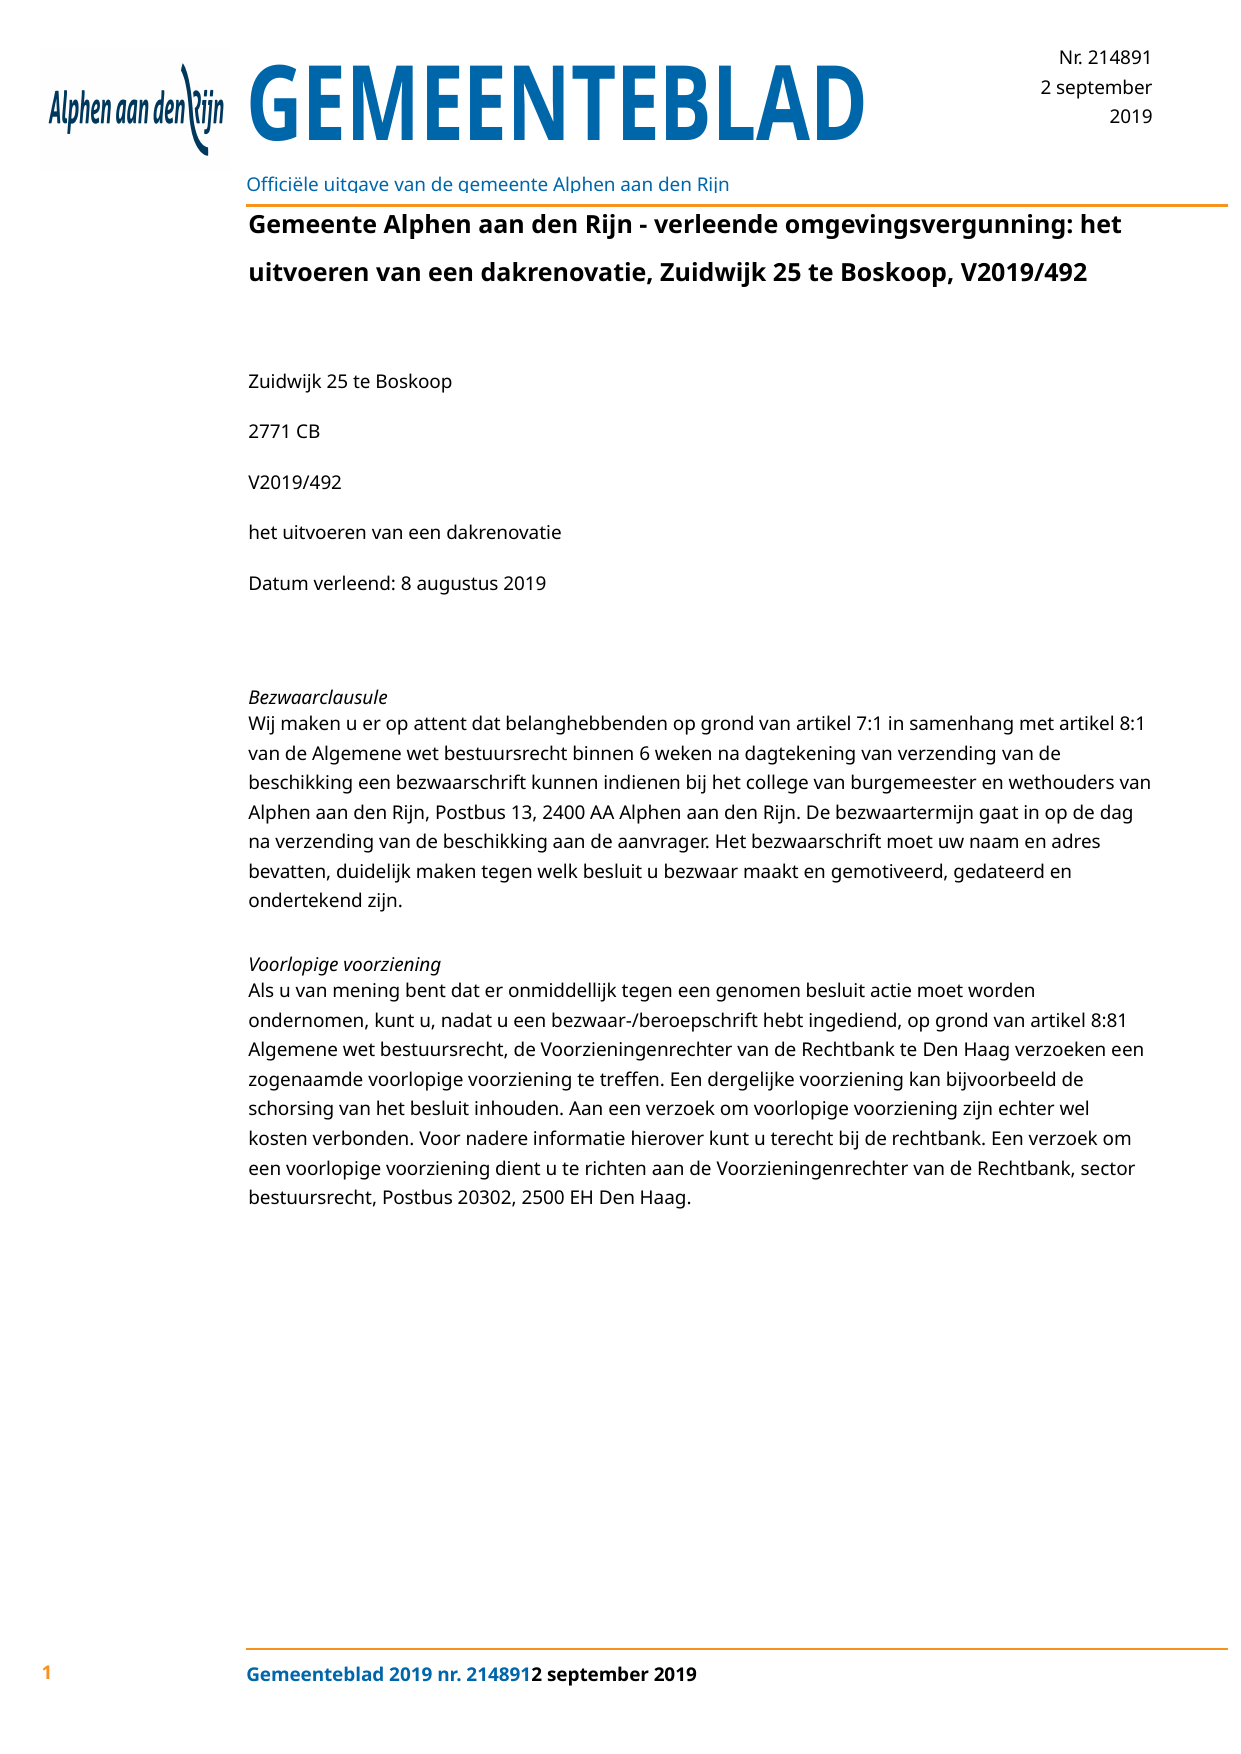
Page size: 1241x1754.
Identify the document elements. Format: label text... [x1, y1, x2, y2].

text Wij maken u er op attent dat belanghebbenden op grond van artikel 7:1 in samenhang met artikel 8:1 van de Algemene wet bestuursrecht binnen 6 weken na dagtekening van verzending van de beschikking een bezwaarschrift kunnen indienen bij het college van burgemeester en wethouders van Alphen aan den Rijn, Postbus 13, 2400 AA Alphen aan den Rijn. De bezwaartermijn gaat in op de dag na verzending van de beschikking aan de aanvrager. Het bezwaarschrift moet uw naam en adres bevatten, duidelijk maken tegen welk besluit u bezwaar maakt en gemotiveerd, gedateerd en ondertekend zijn. [248, 710, 1152, 913]
text Datum verleend: 8 augustus 2019 [248, 570, 1152, 596]
text Zuidwijk 25 te Boskoop [248, 368, 1152, 394]
text Bezwaarclausule [248, 684, 1152, 710]
text V2019/492 [248, 469, 1152, 495]
text Als u van mening bent dat er onmiddellijk tegen een genomen besluit actie moet worden ondernomen, kunt u, nadat u een bezwaar-/beroepschrift hebt ingediend, op grond van artikel 8:81 Algemene wet bestuursrecht, de Voorzieningenrechter van de Rechtbank te Den Haag verzoeken een zogenaamde voorlopige voorziening te treffen. Een dergelijke voorziening kan bijvoorbeeld de schorsing van het besluit inhouden. Aan een verzoek om voorlopige voorziening zijn echter wel kosten verbonden. Voor nadere informatie hierover kunt u terecht bij de rechtbank. Een verzoek om een voorlopige voorziening dient u te richten aan de Voorzieningenrechter van de Rechtbank, sector bestuursrecht, Postbus 20302, 2500 EH Den Haag. [248, 977, 1152, 1210]
picture [41, 47, 231, 172]
text Voorlopige voorziening [248, 952, 1152, 977]
text 2771 CB [248, 419, 1152, 444]
text Gemeente Alphen aan den Rijn - verleende omgevingsvergunning: het uitvoeren van een dakrenovatie, Zuidwijk 25 te Boskoop, V2019/492 [248, 207, 1152, 288]
text het uitvoeren van een dakrenovatie [248, 519, 1152, 545]
